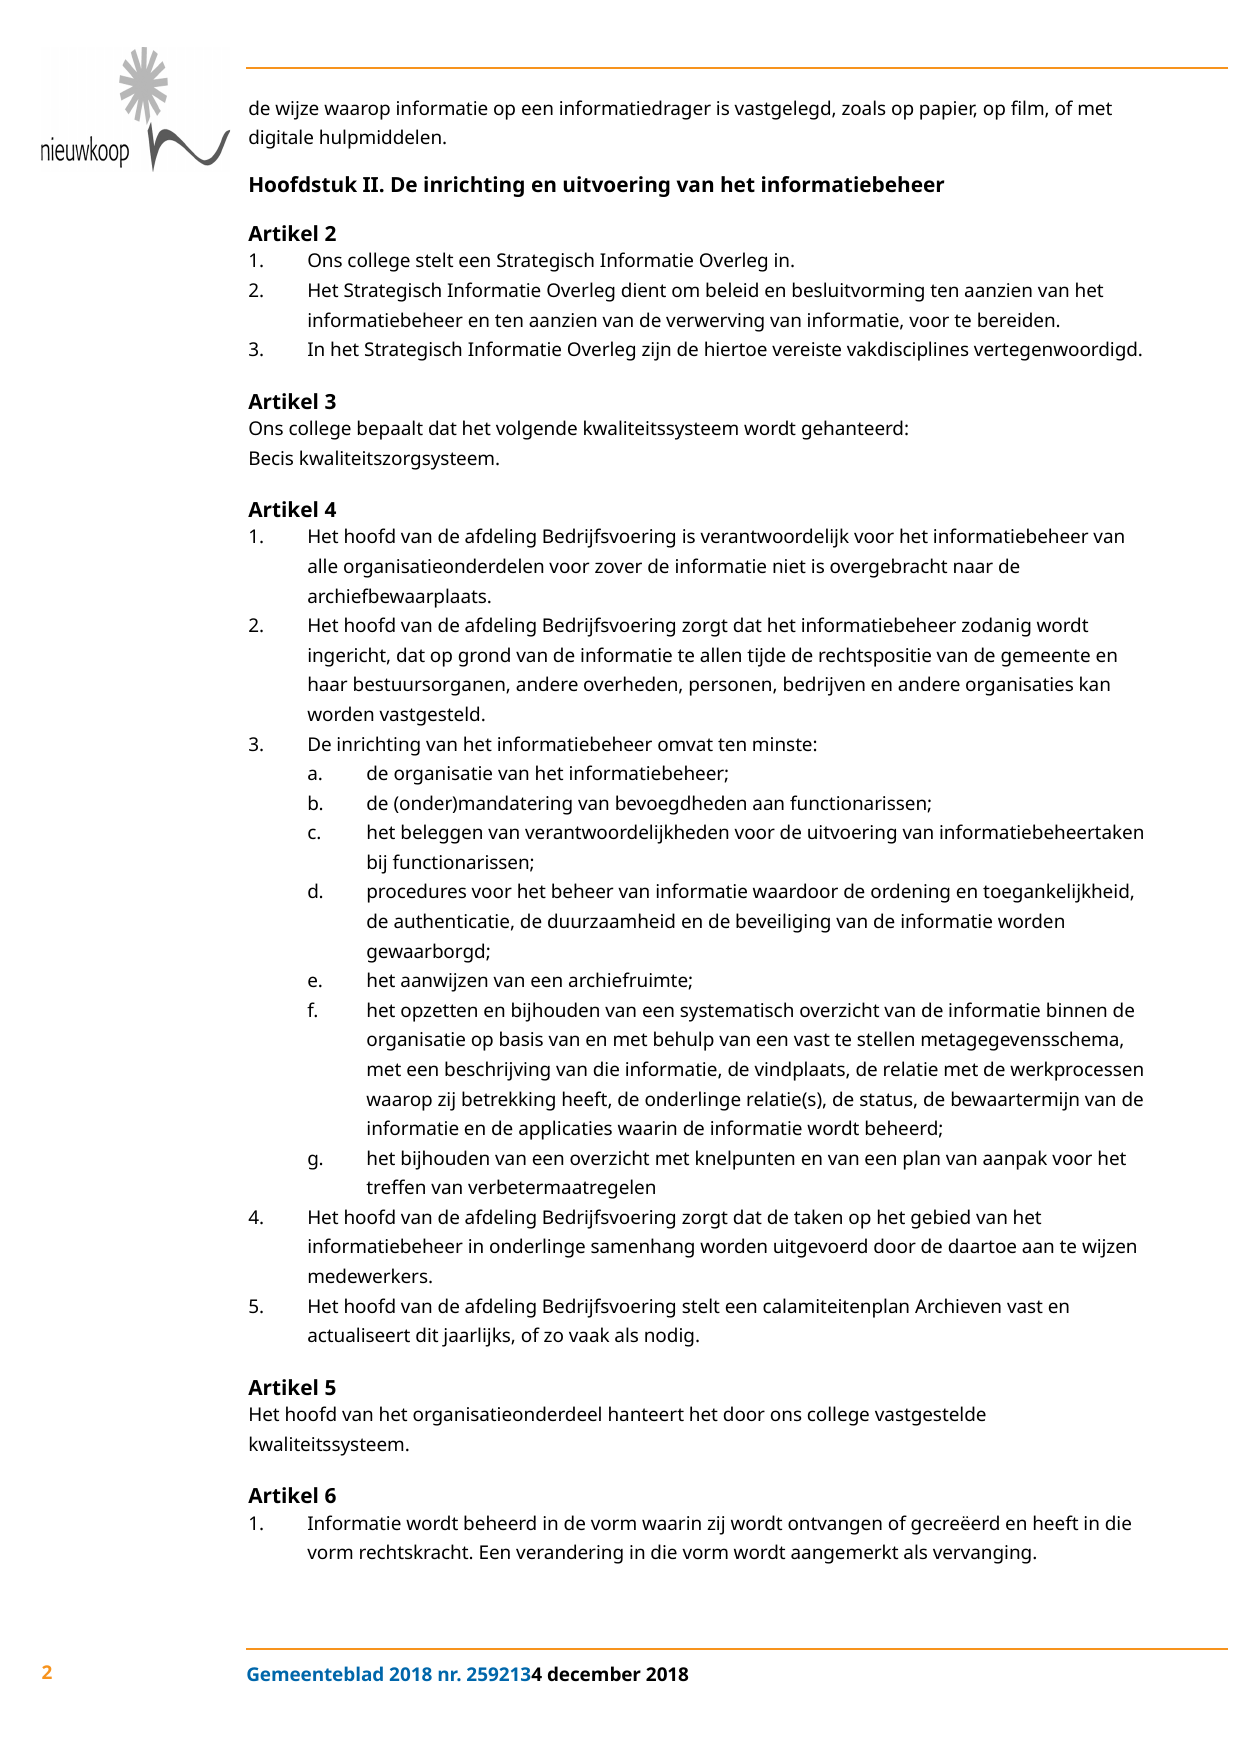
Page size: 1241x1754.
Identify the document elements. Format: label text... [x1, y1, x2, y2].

list Het hoofd van de afdeling Bedrijfsvoering zorgt dat de taken op het gebied van het informatiebeheer in onderlinge samenhang worden uitgevoerd door de daartoe aan te wijzen medewerkers. [248, 1204, 1152, 1289]
text Artikel 5 [248, 1373, 1152, 1401]
list het opzetten en bijhouden van een systematisch overzicht van de informatie binnen de organisatie op basis van en met behulp van een vast te stellen metagegevensschema, met een beschrijving van die informatie, de vindplaats, de relatie met de werkprocessen waarop zij betrekking heeft, de onderlinge relatie(s), de status, de bewaartermijn van de informatie en de applicaties waarin de informatie wordt beheerd; [307, 997, 1152, 1141]
list het bijhouden van een overzicht met knelpunten en van een plan van aanpak voor het treffen van verbetermaatregelen [307, 1145, 1152, 1200]
text Artikel 2 [248, 219, 1152, 248]
text Het hoofd van het organisatieonderdeel hanteert het door ons college vastgestelde kwaliteitssysteem. [248, 1401, 1152, 1457]
list In het Strategisch Informatie Overleg zijn de hiertoe vereiste vakdisciplines vertegenwoordigd. [248, 336, 1152, 362]
picture [41, 47, 231, 172]
text Artikel 4 [248, 495, 1152, 524]
list de organisatie van het informatiebeheer; [307, 760, 1152, 786]
list het aanwijzen van een archiefruimte; [307, 967, 1152, 993]
list Het Strategisch Informatie Overleg dient om beleid en besluitvorming ten aanzien van het informatiebeheer en ten aanzien van de verwerving van informatie, voor te bereiden. [248, 277, 1152, 333]
text Ons college bepaalt dat het volgende kwaliteitssysteem wordt gehanteerd: [248, 415, 1152, 441]
list Ons college stelt een Strategisch Informatie Overleg in. [248, 248, 1152, 273]
list het beleggen van verantwoordelijkheden voor de uitvoering van informatiebeheertaken bij functionarissen; [307, 819, 1152, 875]
list De inrichting van het informatiebeheer omvat ten minste: [248, 731, 1152, 757]
list Informatie wordt beheerd in de vorm waarin zij wordt ontvangen of gecreëerd en heeft in die vorm rechtskracht. Een verandering in die vorm wordt aangemerkt als vervanging. [248, 1510, 1152, 1565]
text Becis kwaliteitszorgsysteem. [248, 445, 1152, 471]
list procedures voor het beheer van informatie waardoor de ordening en toegankelijkheid, de authenticatie, de duurzaamheid en de beveiliging van de informatie worden gewaarborgd; [307, 879, 1152, 964]
text Artikel 6 [248, 1481, 1152, 1510]
text Hoofdstuk II. De inrichting en uitvoering van het informatiebeheer [248, 170, 1152, 198]
text de wijze waarop informatie op een informatiedrager is vastgelegd, zoals op papier, op film, of met digitale hulpmiddelen. [248, 95, 1152, 150]
list Het hoofd van de afdeling Bedrijfsvoering stelt een calamiteitenplan Archieven vast en actualiseert dit jaarlijks, of zo vaak als nodig. [248, 1293, 1152, 1348]
list de (onder)mandatering van bevoegdheden aan functionarissen; [307, 790, 1152, 816]
list Het hoofd van de afdeling Bedrijfsvoering is verantwoordelijk voor het informatiebeheer van alle organisatieonderdelen voor zover de informatie niet is overgebracht naar de archiefbewaarplaats. [248, 524, 1152, 609]
list Het hoofd van de afdeling Bedrijfsvoering zorgt dat het informatiebeheer zodanig wordt ingericht, dat op grond van de informatie te allen tijde de rechtspositie van de gemeente en haar bestuursorganen, andere overheden, personen, bedrijven en andere organisaties kan worden vastgesteld. [248, 612, 1152, 727]
text Artikel 3 [248, 387, 1152, 415]
